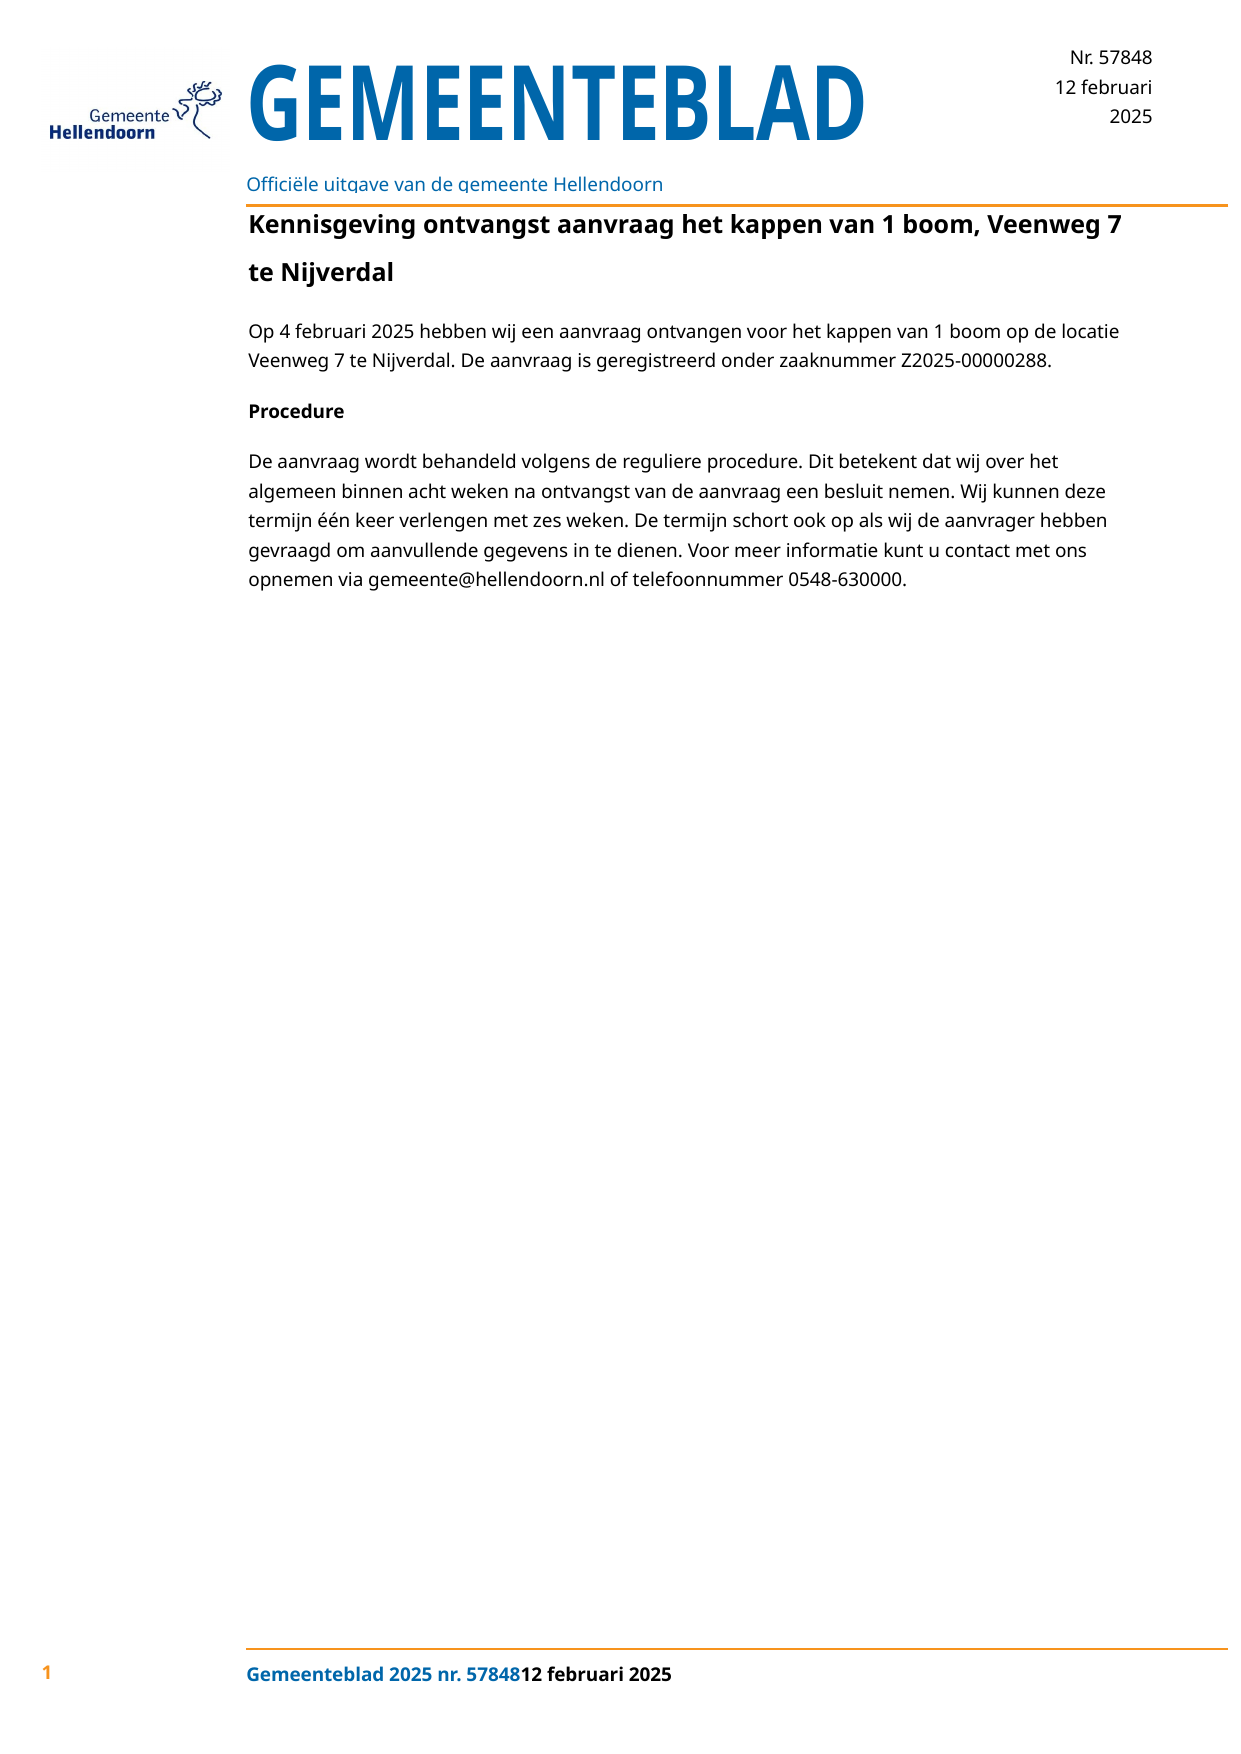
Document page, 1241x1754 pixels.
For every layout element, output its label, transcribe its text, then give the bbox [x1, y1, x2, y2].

text Op 4 februari 2025 hebben wij een aanvraag ontvangen voor het kappen van 1 boom op de locatie Veenweg 7 te Nijverdal. De aanvraag is geregistreerd onder zaaknummer Z2025-00000288. [248, 318, 1152, 373]
picture [41, 47, 231, 172]
text De aanvraag wordt behandeld volgens de reguliere procedure. Dit betekent dat wij over het algemeen binnen acht weken na ontvangst van de aanvraag een besluit nemen. Wij kunnen deze termijn één keer verlengen met zes weken. De termijn schort ook op als wij de aanvrager hebben gevraagd om aanvullende gegevens in te dienen. Voor meer informatie kunt u contact met ons opnemen via gemeente@hellendoorn.nl of telefoonnummer 0548-630000. [248, 448, 1152, 592]
text Kennisgeving ontvangst aanvraag het kappen van 1 boom, Veenweg 7 te Nijverdal [248, 207, 1152, 288]
text Procedure [248, 398, 1152, 424]
